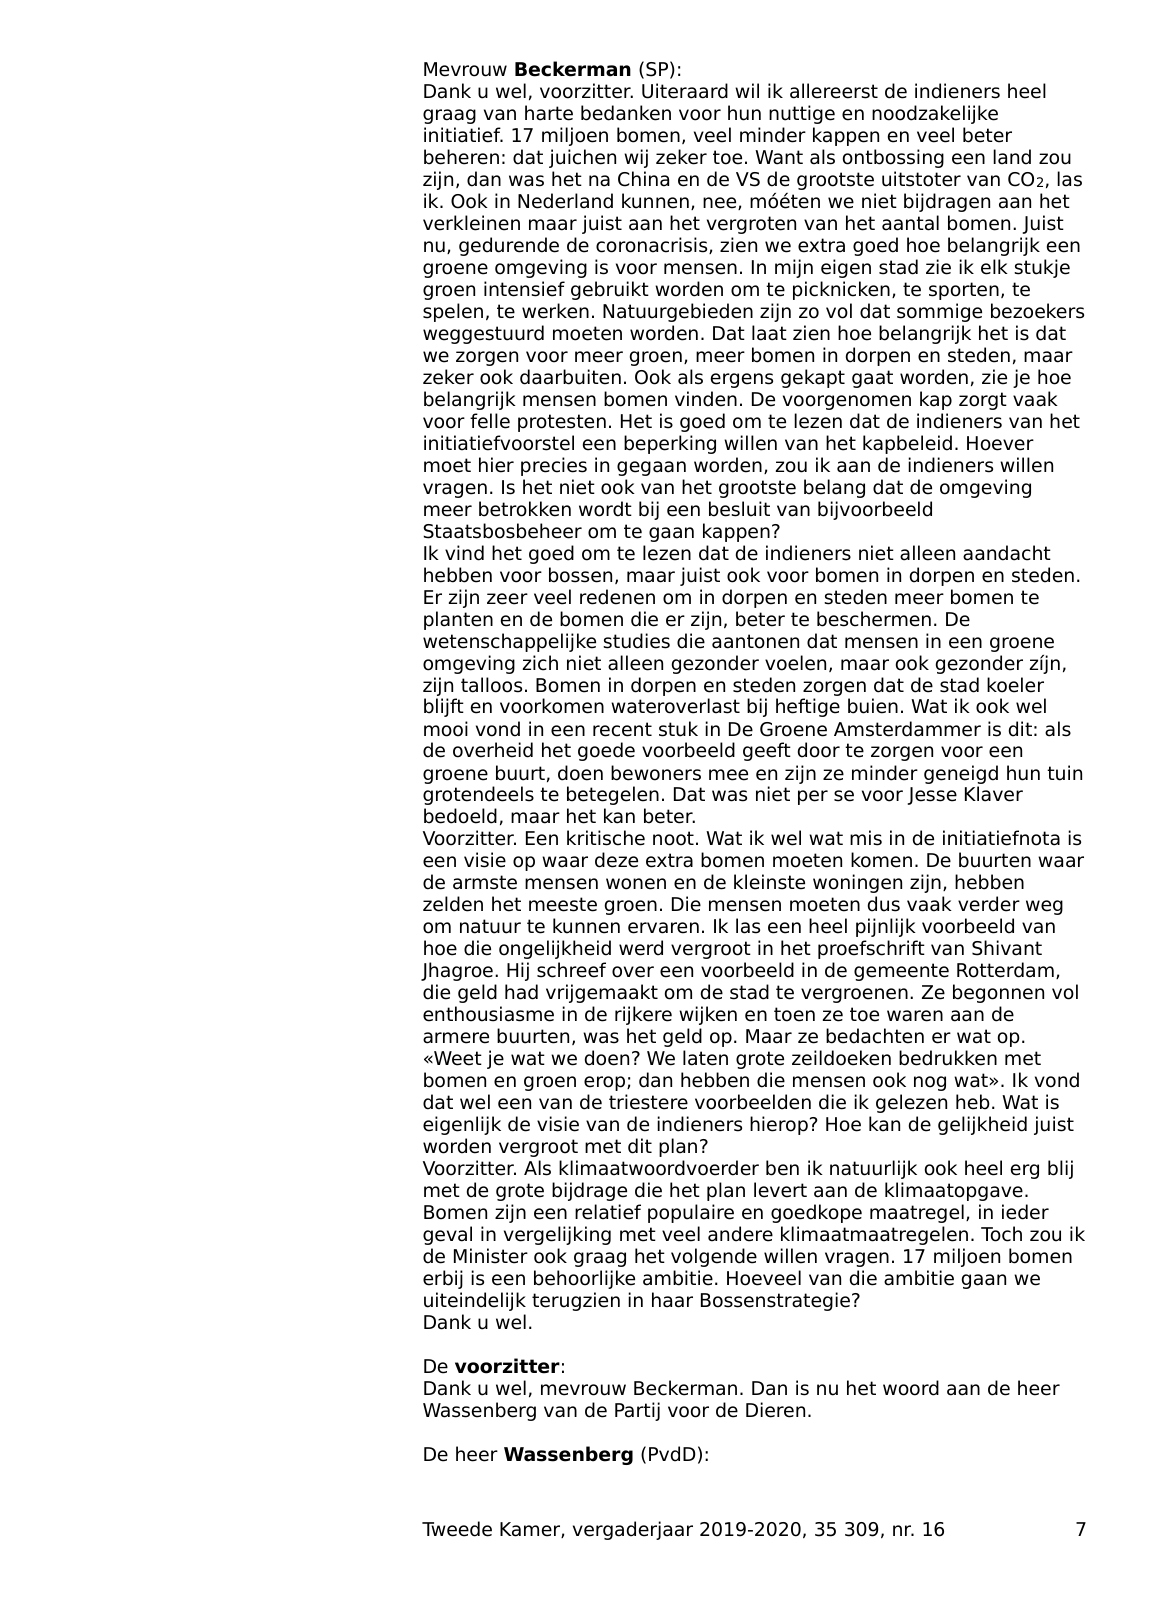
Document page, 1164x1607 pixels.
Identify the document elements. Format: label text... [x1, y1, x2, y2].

text De heer Wassenberg (PvdD): [422, 1444, 1087, 1466]
text Mevrouw Beckerman (SP): [422, 59, 1087, 81]
text Dank u wel, voorzitter. Uiteraard wil ik allereerst de indieners heel graag van harte bedanken voor hun nuttige en noodzakelijke initiatief. 17 miljoen bomen, veel minder kappen en veel beter beheren: dat juichen wij zeker toe. Want als ontbossing een land zou zijn, dan was het na China en de VS de grootste uitstoter van CO2, las ik. Ook in Nederland kunnen, nee, móéten we niet bijdragen aan het verkleinen maar juist aan het vergroten van het aantal bomen. Juist nu, gedurende de coronacrisis, zien we extra goed hoe belangrijk een groene omgeving is voor mensen. In mijn eigen stad zie ik elk stukje groen intensief gebruikt worden om te picknicken, te sporten, te spelen, te werken. Natuurgebieden zijn zo vol dat sommige bezoekers weggestuurd moeten worden. Dat laat zien hoe belangrijk het is dat we zorgen voor meer groen, meer bomen in dorpen en steden, maar zeker ook daarbuiten. Ook als ergens gekapt gaat worden, zie je hoe belangrijk mensen bomen vinden. De voorgenomen kap zorgt vaak voor felle protesten. Het is goed om te lezen dat de indieners van het initiatiefvoorstel een beperking willen van het kapbeleid. Hoever moet hier precies in gegaan worden, zou ik aan de indieners willen vragen. Is het niet ook van het grootste belang dat de omgeving meer betrokken wordt bij een besluit van bijvoorbeeld Staatsbosbeheer om te gaan kappen? [422, 81, 1087, 543]
text Ik vind het goed om te lezen dat de indieners niet alleen aandacht hebben voor bossen, maar juist ook voor bomen in dorpen en steden. Er zijn zeer veel redenen om in dorpen en steden meer bomen te planten en de bomen die er zijn, beter te beschermen. De wetenschappelijke studies die aantonen dat mensen in een groene omgeving zich niet alleen gezonder voelen, maar ook gezonder zíjn, zijn talloos. Bomen in dorpen en steden zorgen dat de stad koeler blijft en voorkomen wateroverlast bij heftige buien. Wat ik ook wel mooi vond in een recent stuk in De Groene Amsterdammer is dit: als de overheid het goede voorbeeld geeft door te zorgen voor een groene buurt, doen bewoners mee en zijn ze minder geneigd hun tuin grotendeels te betegelen. Dat was niet per se voor Jesse Klaver bedoeld, maar het kan beter. [422, 543, 1087, 828]
text Dank u wel. [422, 1312, 1087, 1334]
text De voorzitter: [422, 1356, 1087, 1378]
text Dank u wel, mevrouw Beckerman. Dan is nu het woord aan de heer Wassenberg van de Partij voor de Dieren. [422, 1378, 1087, 1422]
text Voorzitter. Een kritische noot. Wat ik wel wat mis in de initiatiefnota is een visie op waar deze extra bomen moeten komen. De buurten waar de armste mensen wonen en de kleinste woningen zijn, hebben zelden het meeste groen. Die mensen moeten dus vaak verder weg om natuur te kunnen ervaren. Ik las een heel pijnlijk voorbeeld van hoe die ongelijkheid werd vergroot in het proefschrift van Shivant Jhagroe. Hij schreef over een voorbeeld in de gemeente Rotterdam, die geld had vrijgemaakt om de stad te vergroenen. Ze begonnen vol enthousiasme in de rijkere wijken en toen ze toe waren aan de armere buurten, was het geld op. Maar ze bedachten er wat op. «Weet je wat we doen? We laten grote zeildoeken bedrukken met bomen en groen erop; dan hebben die mensen ook nog wat». Ik vond dat wel een van de triestere voorbeelden die ik gelezen heb. Wat is eigenlijk de visie van de indieners hierop? Hoe kan de gelijkheid juist worden vergroot met dit plan? [422, 828, 1087, 1158]
text Voorzitter. Als klimaatwoordvoerder ben ik natuurlijk ook heel erg blij met de grote bijdrage die het plan levert aan de klimaatopgave. Bomen zijn een relatief populaire en goedkope maatregel, in ieder geval in vergelijking met veel andere klimaatmaatregelen. Toch zou ik de Minister ook graag het volgende willen vragen. 17 miljoen bomen erbij is een behoorlijke ambitie. Hoeveel van die ambitie gaan we uiteindelijk terugzien in haar Bossenstrategie? [422, 1158, 1087, 1312]
